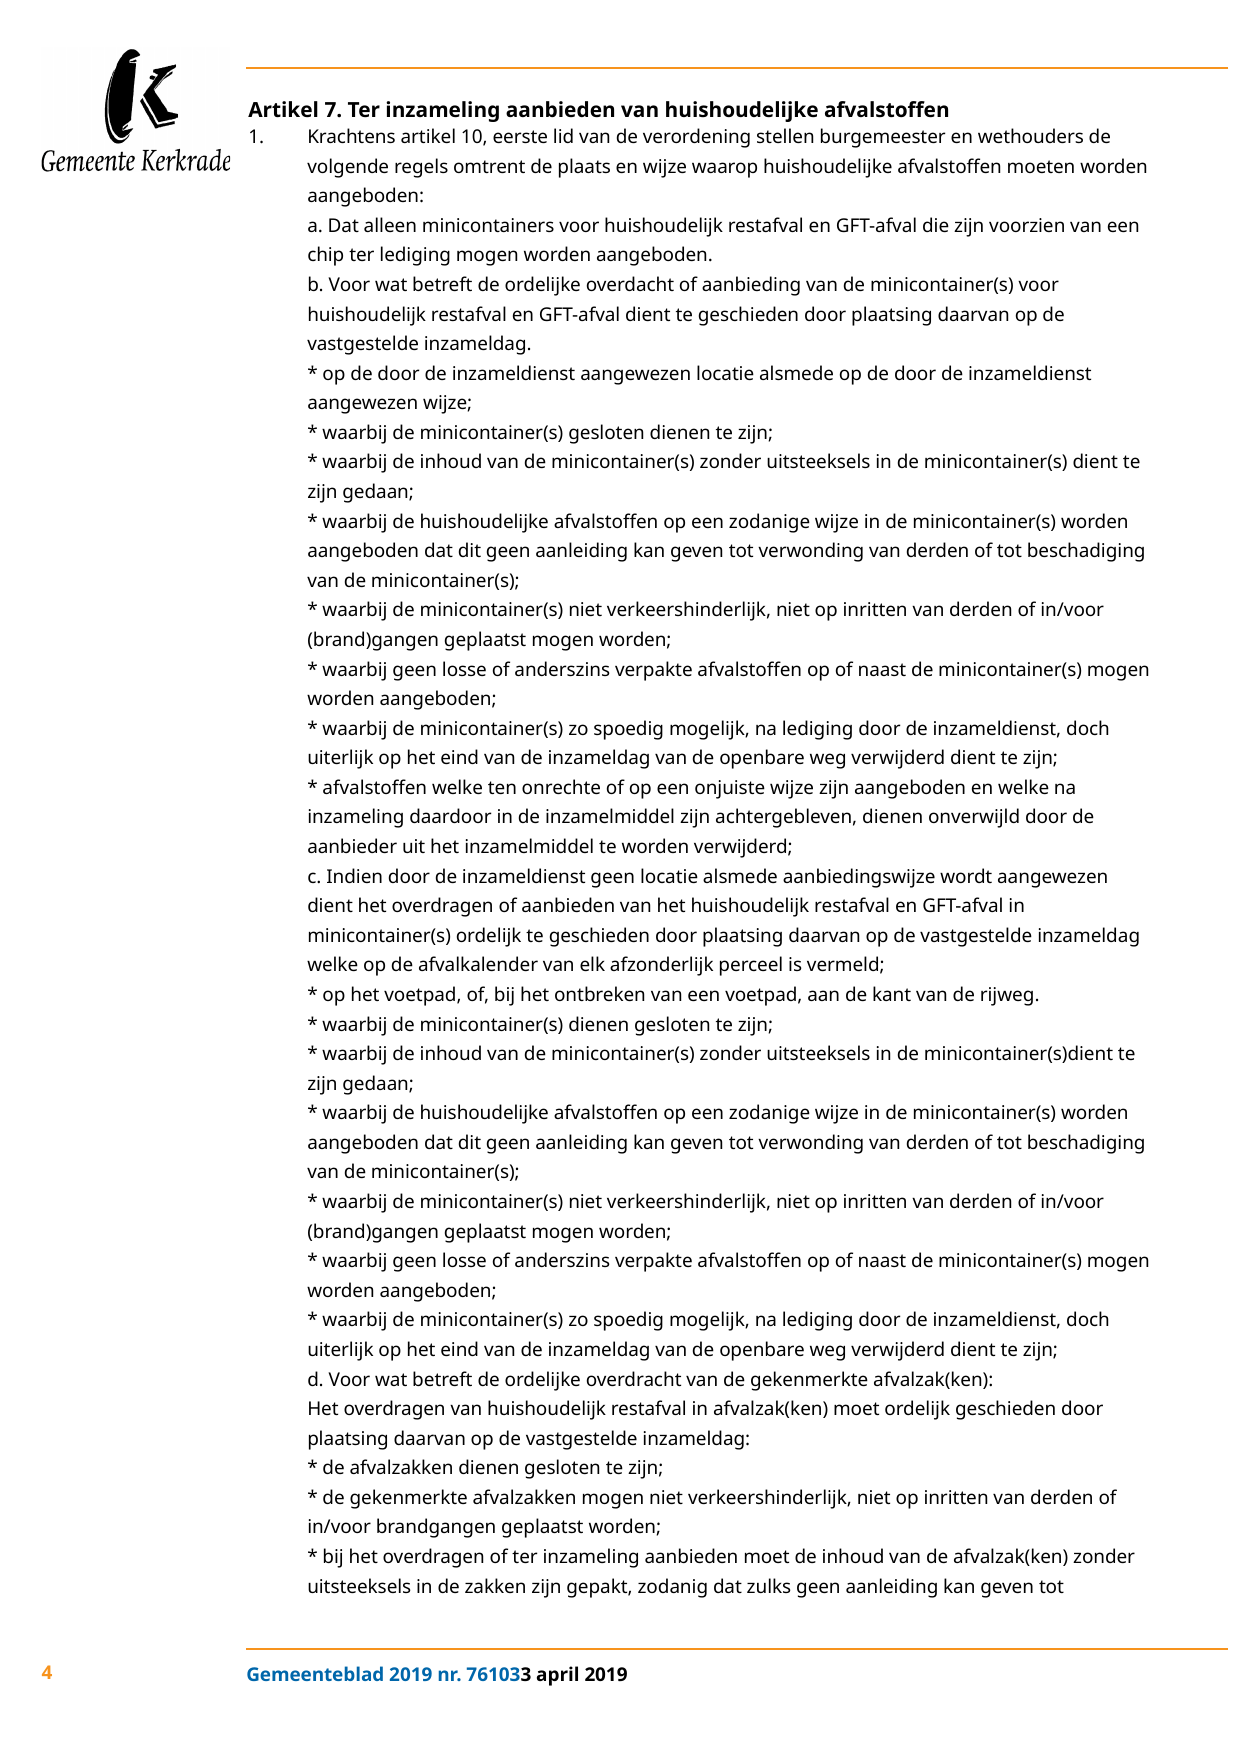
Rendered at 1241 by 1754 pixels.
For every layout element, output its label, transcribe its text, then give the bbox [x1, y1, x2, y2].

list * waarbij de minicontainer(s) zo spoedig mogelijk, na lediging door de inzameldienst, doch uiterlijk op het eind van de inzameldag van de openbare weg verwijderd dient te zijn; [248, 1307, 1152, 1362]
list * waarbij de huishoudelijke afvalstoffen op een zodanige wijze in de minicontainer(s) worden aangeboden dat dit geen aanleiding kan geven tot verwonding van derden of tot beschadiging van de minicontainer(s); [248, 508, 1152, 593]
list * waarbij de minicontainer(s) gesloten dienen te zijn; [248, 419, 1152, 445]
list * de afvalzakken dienen gesloten te zijn; [248, 1454, 1152, 1480]
picture [41, 47, 231, 172]
list * afvalstoffen welke ten onrechte of op een onjuiste wijze zijn aangeboden en welke na inzameling daardoor in de inzamelmiddel zijn achtergebleven, dienen onverwijld door de aanbieder uit het inzamelmiddel te worden verwijderd; [248, 774, 1152, 859]
list Het overdragen van huishoudelijk restafval in afvalzak(ken) moet ordelijk geschieden door plaatsing daarvan op de vastgestelde inzameldag: [248, 1395, 1152, 1451]
list * waarbij de minicontainer(s) niet verkeershinderlijk, niet op inritten van derden of in/voor (brand)gangen geplaatst mogen worden; [248, 597, 1152, 652]
list * bij het overdragen of ter inzameling aanbieden moet de inhoud van de afvalzak(ken) zonder uitsteeksels in de zakken zijn gepakt, zodanig dat zulks geen aanleiding kan geven tot [248, 1543, 1152, 1598]
list c. Indien door de inzameldienst geen locatie alsmede aanbiedingswijze wordt aangewezen dient het overdragen of aanbieden van het huishoudelijk restafval en GFT-afval in minicontainer(s) ordelijk te geschieden door plaatsing daarvan op de vastgestelde inzameldag welke op de afvalkalender van elk afzonderlijk perceel is vermeld; [248, 863, 1152, 977]
list * waarbij de minicontainer(s) dienen gesloten te zijn; [248, 1011, 1152, 1036]
list a. Dat alleen minicontainers voor huishoudelijk restafval en GFT-afval die zijn voorzien van een chip ter lediging mogen worden aangeboden. [248, 212, 1152, 267]
list * waarbij de huishoudelijke afvalstoffen op een zodanige wijze in de minicontainer(s) worden aangeboden dat dit geen aanleiding kan geven tot verwonding van derden of tot beschadiging van de minicontainer(s); [248, 1099, 1152, 1184]
list d. Voor wat betreft de ordelijke overdracht van de gekenmerkte afvalzak(ken): [248, 1366, 1152, 1391]
list * op de door de inzameldienst aangewezen locatie alsmede op de door de inzameldienst aangewezen wijze; [248, 360, 1152, 415]
list * waarbij de minicontainer(s) zo spoedig mogelijk, na lediging door de inzameldienst, doch uiterlijk op het eind van de inzameldag van de openbare weg verwijderd dient te zijn; [248, 715, 1152, 770]
list * waarbij de minicontainer(s) niet verkeershinderlijk, niet op inritten van derden of in/voor (brand)gangen geplaatst mogen worden; [248, 1188, 1152, 1243]
list * waarbij geen losse of anderszins verpakte afvalstoffen op of naast de minicontainer(s) mogen worden aangeboden; [248, 656, 1152, 711]
list * op het voetpad, of, bij het ontbreken van een voetpad, aan de kant van de rijweg. [248, 981, 1152, 1007]
list * waarbij geen losse of anderszins verpakte afvalstoffen op of naast de minicontainer(s) mogen worden aangeboden; [248, 1247, 1152, 1303]
list b. Voor wat betreft de ordelijke overdacht of aanbieding van de minicontainer(s) voor huishoudelijk restafval en GFT-afval dient te geschieden door plaatsing daarvan op de vastgestelde inzameldag. [248, 271, 1152, 356]
list * waarbij de inhoud van de minicontainer(s) zonder uitsteeksels in de minicontainer(s) dient te zijn gedaan; [248, 449, 1152, 504]
list * de gekenmerkte afvalzakken mogen niet verkeershinderlijk, niet op inritten van derden of in/voor brandgangen geplaatst worden; [248, 1484, 1152, 1539]
list * waarbij de inhoud van de minicontainer(s) zonder uitsteeksels in de minicontainer(s)dient te zijn gedaan; [248, 1040, 1152, 1096]
text Artikel 7. Ter inzameling aanbieden van huishoudelijke afvalstoffen [248, 95, 1152, 123]
list Krachtens artikel 10, eerste lid van de verordening stellen burgemeester en wethouders de volgende regels omtrent de plaats en wijze waarop huishoudelijke afvalstoffen moeten worden aangeboden: [248, 123, 1152, 208]
